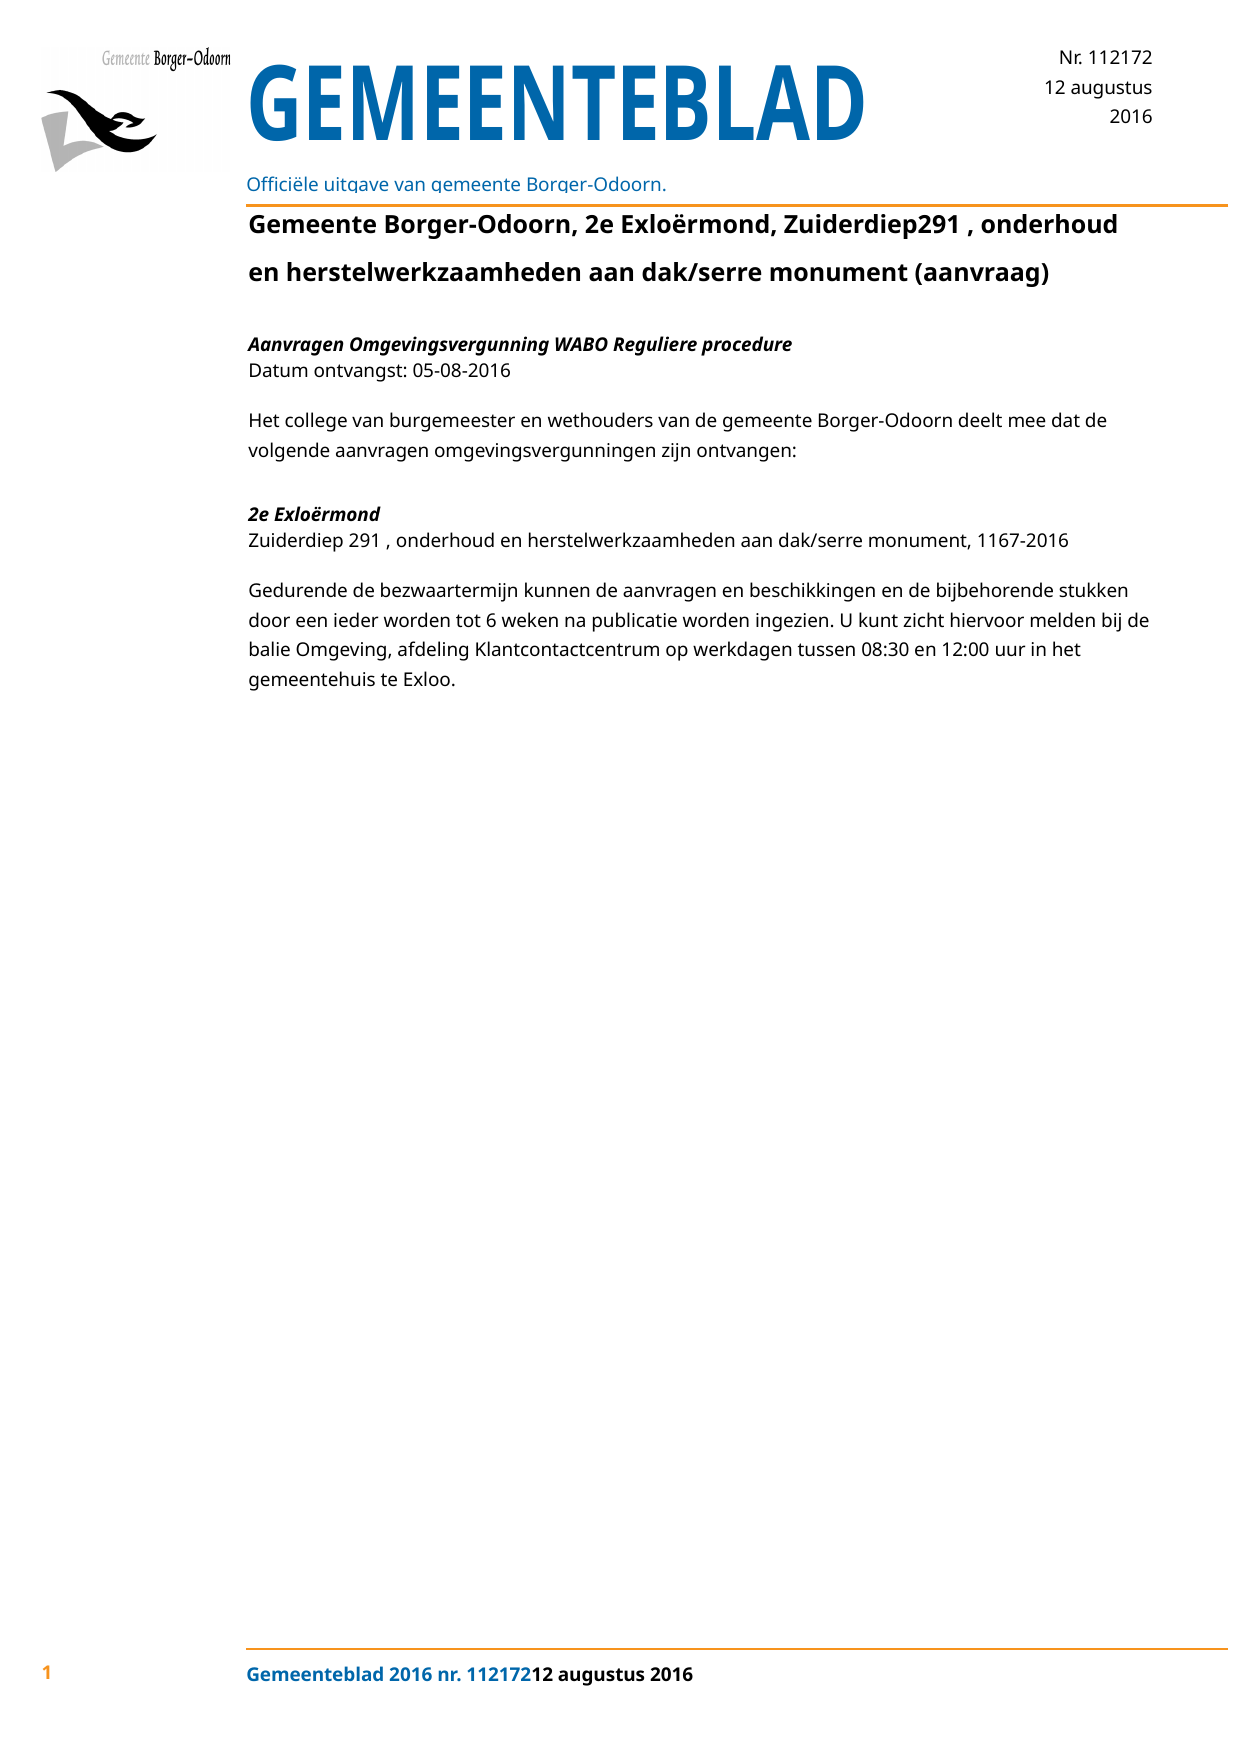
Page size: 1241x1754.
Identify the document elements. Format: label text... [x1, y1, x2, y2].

text Het college van burgemeester en wethouders van de gemeente Borger-Odoorn deelt mee dat de volgende aanvragen omgevingsvergunningen zijn ontvangen: [248, 408, 1152, 463]
picture [41, 47, 231, 172]
text Datum ontvangst: 05-08-2016 [248, 357, 1152, 383]
text Aanvragen Omgevingsvergunning WABO Reguliere procedure [248, 331, 1152, 357]
text Gedurende de bezwaartermijn kunnen de aanvragen en beschikkingen en de bijbehorende stukken door een ieder worden tot 6 weken na publicatie worden ingezien. U kunt zicht hiervoor melden bij de balie Omgeving, afdeling Klantcontactcentrum op werkdagen tussen 08:30 en 12:00 uur in het gemeentehuis te Exloo. [248, 577, 1152, 692]
text Zuiderdiep 291 , onderhoud en herstelwerkzaamheden aan dak/serre monument, 1167-2016 [248, 527, 1152, 553]
text 2e Exloërmond [248, 501, 1152, 527]
text Gemeente Borger-Odoorn, 2e Exloërmond, Zuiderdiep291 , onderhoud en herstelwerkzaamheden aan dak/serre monument (aanvraag) [248, 207, 1152, 288]
